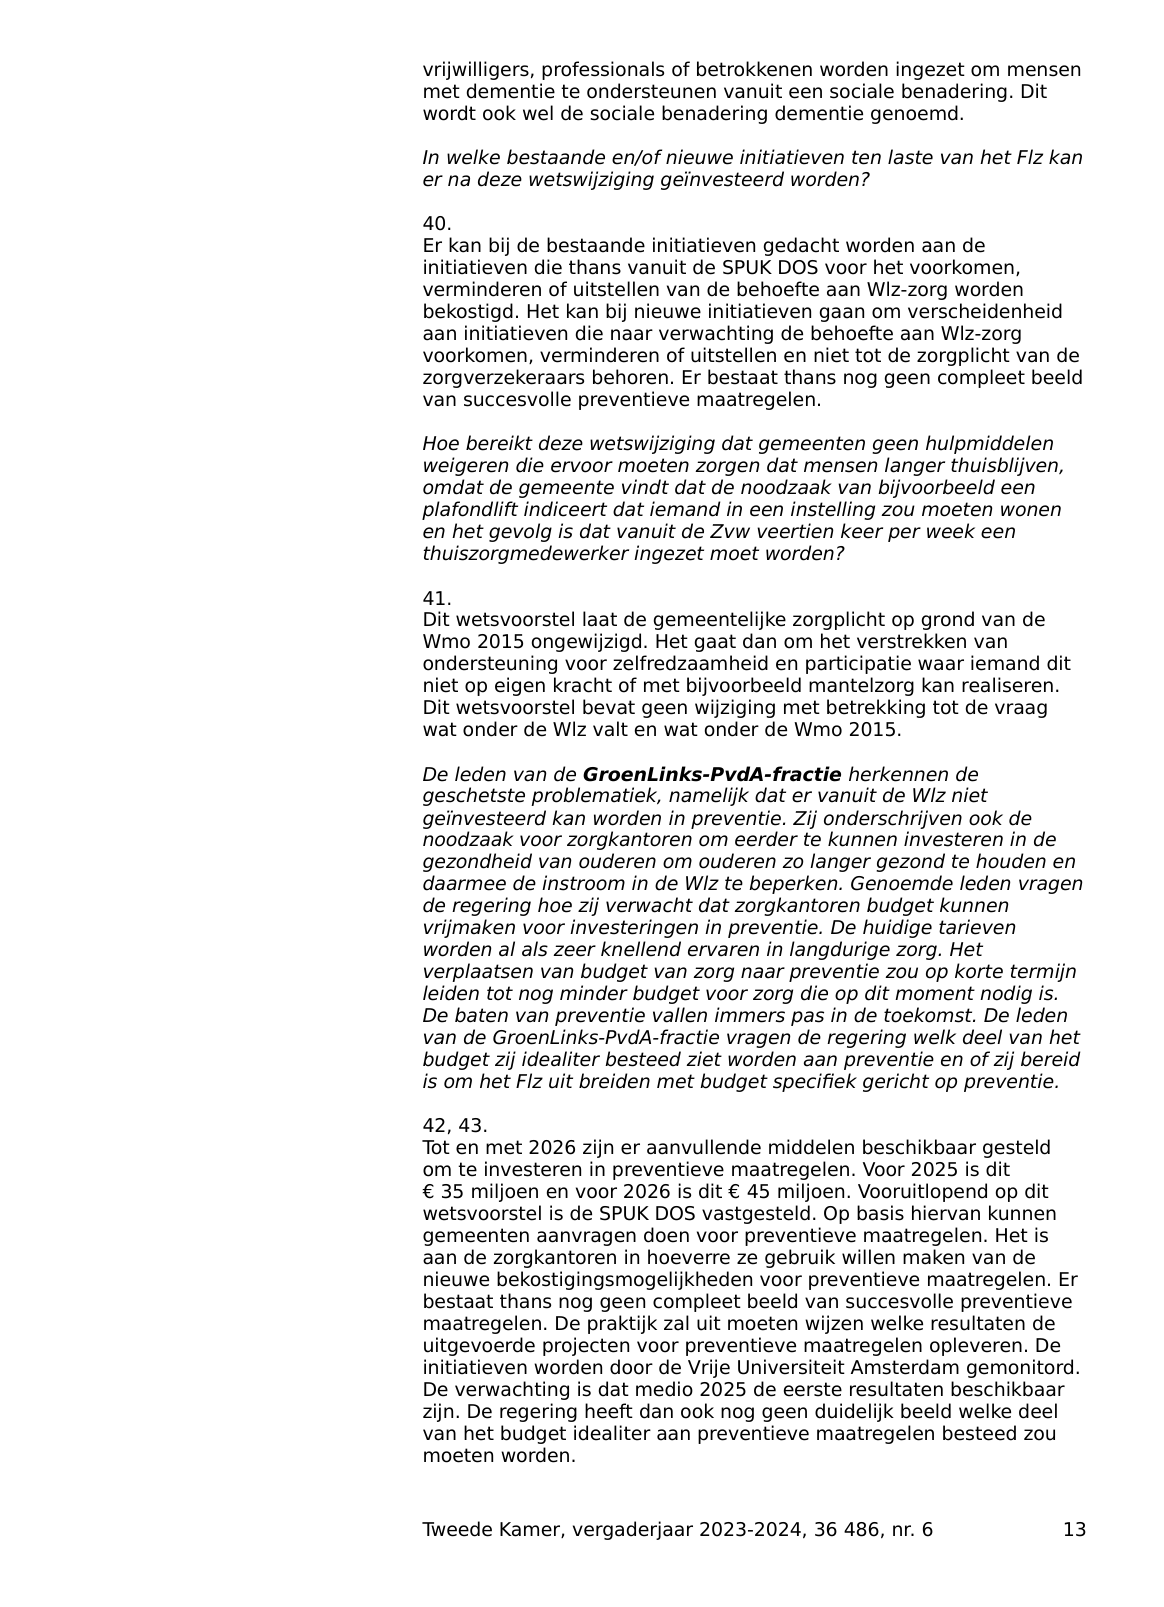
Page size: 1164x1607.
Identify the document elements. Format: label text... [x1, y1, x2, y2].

text 42, 43. [422, 1115, 1087, 1137]
text Er kan bij de bestaande initiatieven gedacht worden aan de initiatieven die thans vanuit de SPUK DOS voor het voorkomen, verminderen of uitstellen van de behoefte aan Wlz-zorg worden bekostigd. Het kan bij nieuwe initiatieven gaan om verscheidenheid aan initiatieven die naar verwachting de behoefte aan Wlz-zorg voorkomen, verminderen of uitstellen en niet tot de zorgplicht van de zorgverzekeraars behoren. Er bestaat thans nog geen compleet beeld van succesvolle preventieve maatregelen. [422, 235, 1087, 411]
text Dit wetsvoorstel laat de gemeentelijke zorgplicht op grond van de Wmo 2015 ongewijzigd. Het gaat dan om het verstrekken van ondersteuning voor zelfredzaamheid en participatie waar iemand dit niet op eigen kracht of met bijvoorbeeld mantelzorg kan realiseren. Dit wetsvoorstel bevat geen wijziging met betrekking tot de vraag wat onder de Wlz valt en wat onder de Wmo 2015. [422, 609, 1087, 741]
text In welke bestaande en/of nieuwe initiatieven ten laste van het Flz kan er na deze wetswijziging geïnvesteerd worden? [422, 147, 1087, 191]
text De leden van de GroenLinks-PvdA-fractie herkennen de geschetste problematiek, namelijk dat er vanuit de Wlz niet geïnvesteerd kan worden in preventie. Zij onderschrijven ook de noodzaak voor zorgkantoren om eerder te kunnen investeren in de gezondheid van ouderen om ouderen zo langer gezond te houden en daarmee de instroom in de Wlz te beperken. Genoemde leden vragen de regering hoe zij verwacht dat zorgkantoren budget kunnen vrijmaken voor investeringen in preventie. De huidige tarieven worden al als zeer knellend ervaren in langdurige zorg. Het verplaatsen van budget van zorg naar preventie zou op korte termijn leiden tot nog minder budget voor zorg die op dit moment nodig is. De baten van preventie vallen immers pas in de toekomst. De leden van de GroenLinks-PvdA-fractie vragen de regering welk deel van het budget zij idealiter besteed ziet worden aan preventie en of zij bereid is om het Flz uit breiden met budget specifiek gericht op preventie. [422, 763, 1087, 1093]
text Hoe bereikt deze wetswijziging dat gemeenten geen hulpmiddelen weigeren die ervoor moeten zorgen dat mensen langer thuisblijven, omdat de gemeente vindt dat de noodzaak van bijvoorbeeld een plafondlift indiceert dat iemand in een instelling zou moeten wonen en het gevolg is dat vanuit de Zvw veertien keer per week een thuiszorgmedewerker ingezet moet worden? [422, 433, 1087, 565]
text 41. [422, 587, 1087, 609]
text 40. [422, 213, 1087, 235]
text vrijwilligers, professionals of betrokkenen worden ingezet om mensen met dementie te ondersteunen vanuit een sociale benadering. Dit wordt ook wel de sociale benadering dementie genoemd. [422, 59, 1087, 125]
text Tot en met 2026 zijn er aanvullende middelen beschikbaar gesteld om te investeren in preventieve maatregelen. Voor 2025 is dit € 35 miljoen en voor 2026 is dit € 45 miljoen. Vooruitlopend op dit wetsvoorstel is de SPUK DOS vastgesteld. Op basis hiervan kunnen gemeenten aanvragen doen voor preventieve maatregelen. Het is aan de zorgkantoren in hoeverre ze gebruik willen maken van de nieuwe bekostigingsmogelijkheden voor preventieve maatregelen. Er bestaat thans nog geen compleet beeld van succesvolle preventieve maatregelen. De praktijk zal uit moeten wijzen welke resultaten de uitgevoerde projecten voor preventieve maatregelen opleveren. De initiatieven worden door de Vrije Universiteit Amsterdam gemonitord. De verwachting is dat medio 2025 de eerste resultaten beschikbaar zijn. De regering heeft dan ook nog geen duidelijk beeld welke deel van het budget idealiter aan preventieve maatregelen besteed zou moeten worden. [422, 1137, 1087, 1467]
